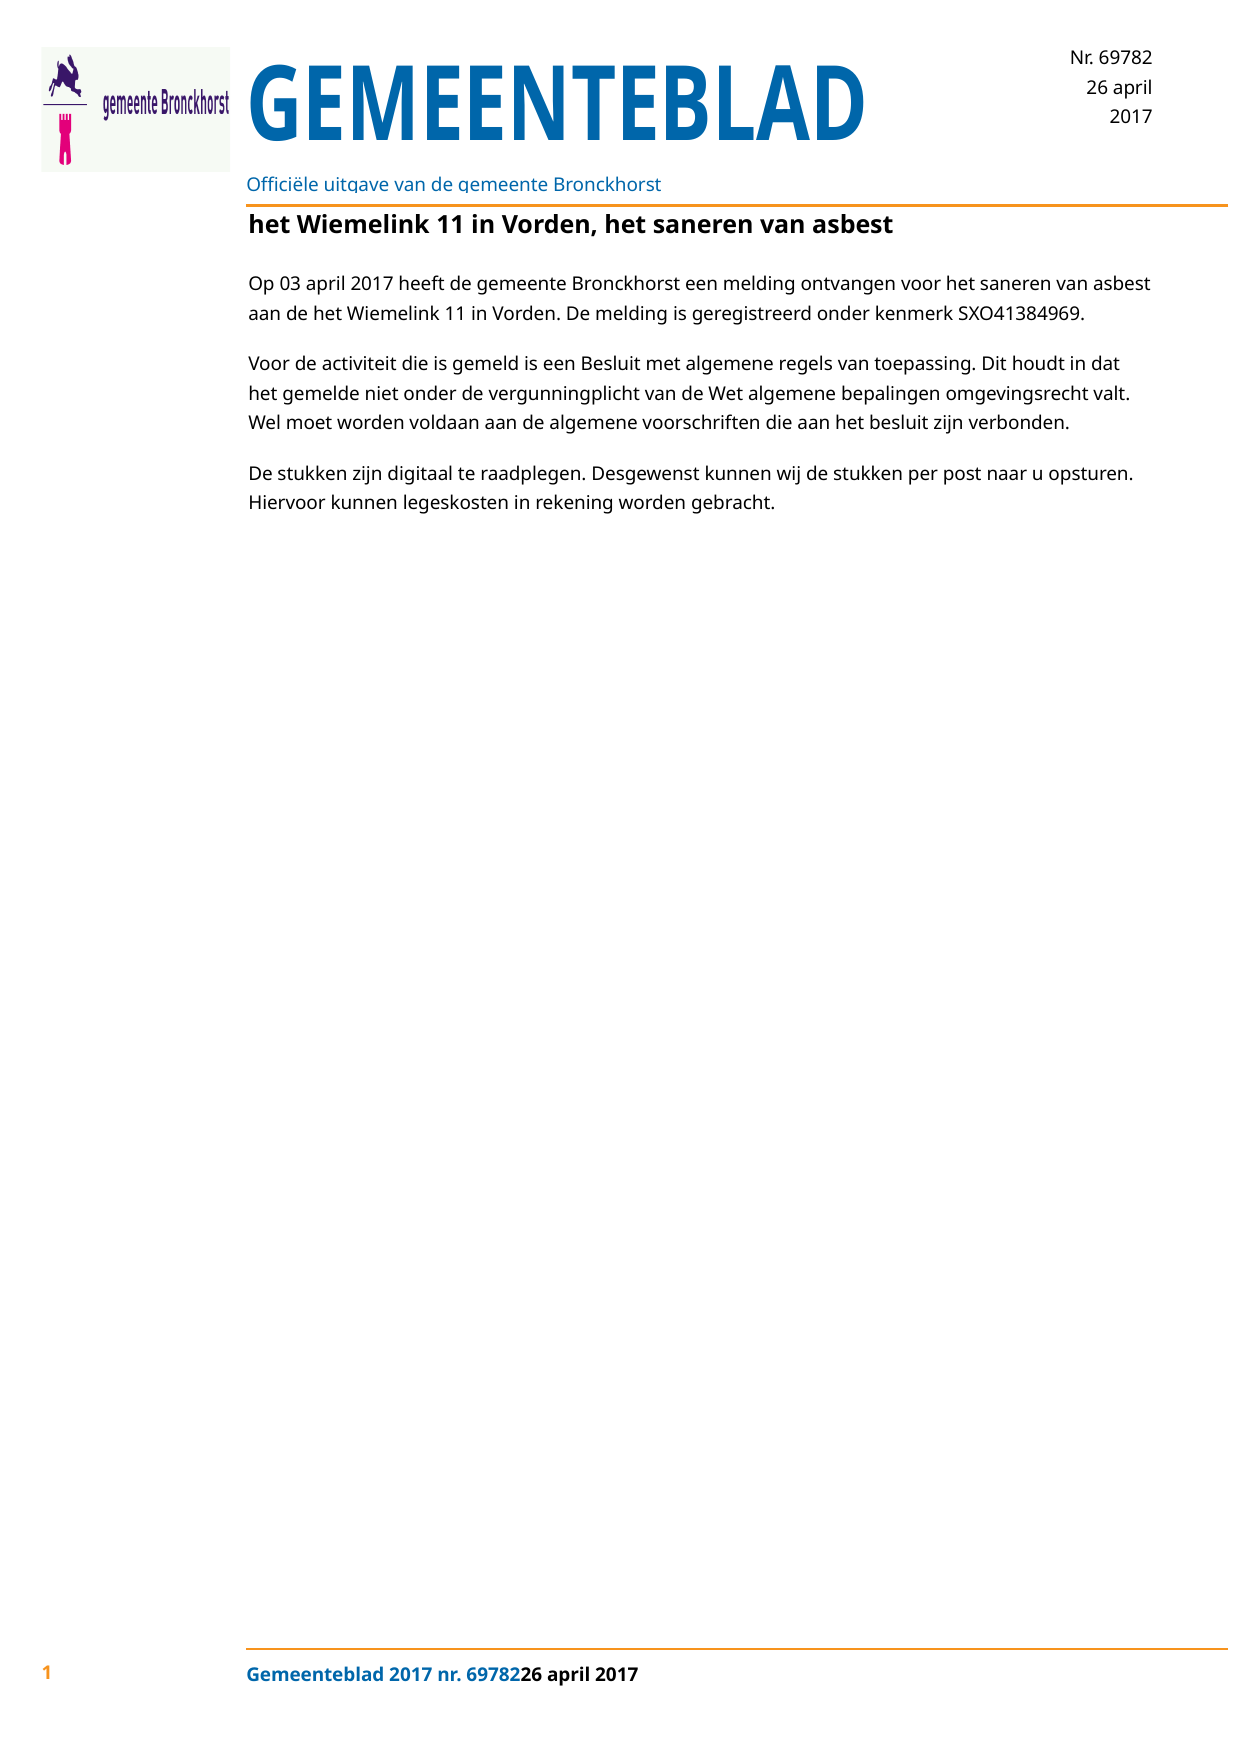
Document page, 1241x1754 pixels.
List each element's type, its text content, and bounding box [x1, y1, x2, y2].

text Op 03 april 2017 heeft de gemeente Bronckhorst een melding ontvangen voor het saneren van asbest aan de het Wiemelink 11 in Vorden. De melding is geregistreerd onder kenmerk SXO41384969. [248, 270, 1152, 326]
text Voor de activiteit die is gemeld is een Besluit met algemene regels van toepassing. Dit houdt in dat het gemelde niet onder de vergunningplicht van de Wet algemene bepalingen omgevingsrecht valt. Wel moet worden voldaan aan de algemene voorschriften die aan het besluit zijn verbonden. [248, 350, 1152, 435]
text het Wiemelink 11 in Vorden, het saneren van asbest [248, 207, 1152, 241]
picture [41, 47, 231, 172]
text De stukken zijn digitaal te raadplegen. Desgewenst kunnen wij de stukken per post naar u opsturen. Hiervoor kunnen legeskosten in rekening worden gebracht. [248, 460, 1152, 515]
